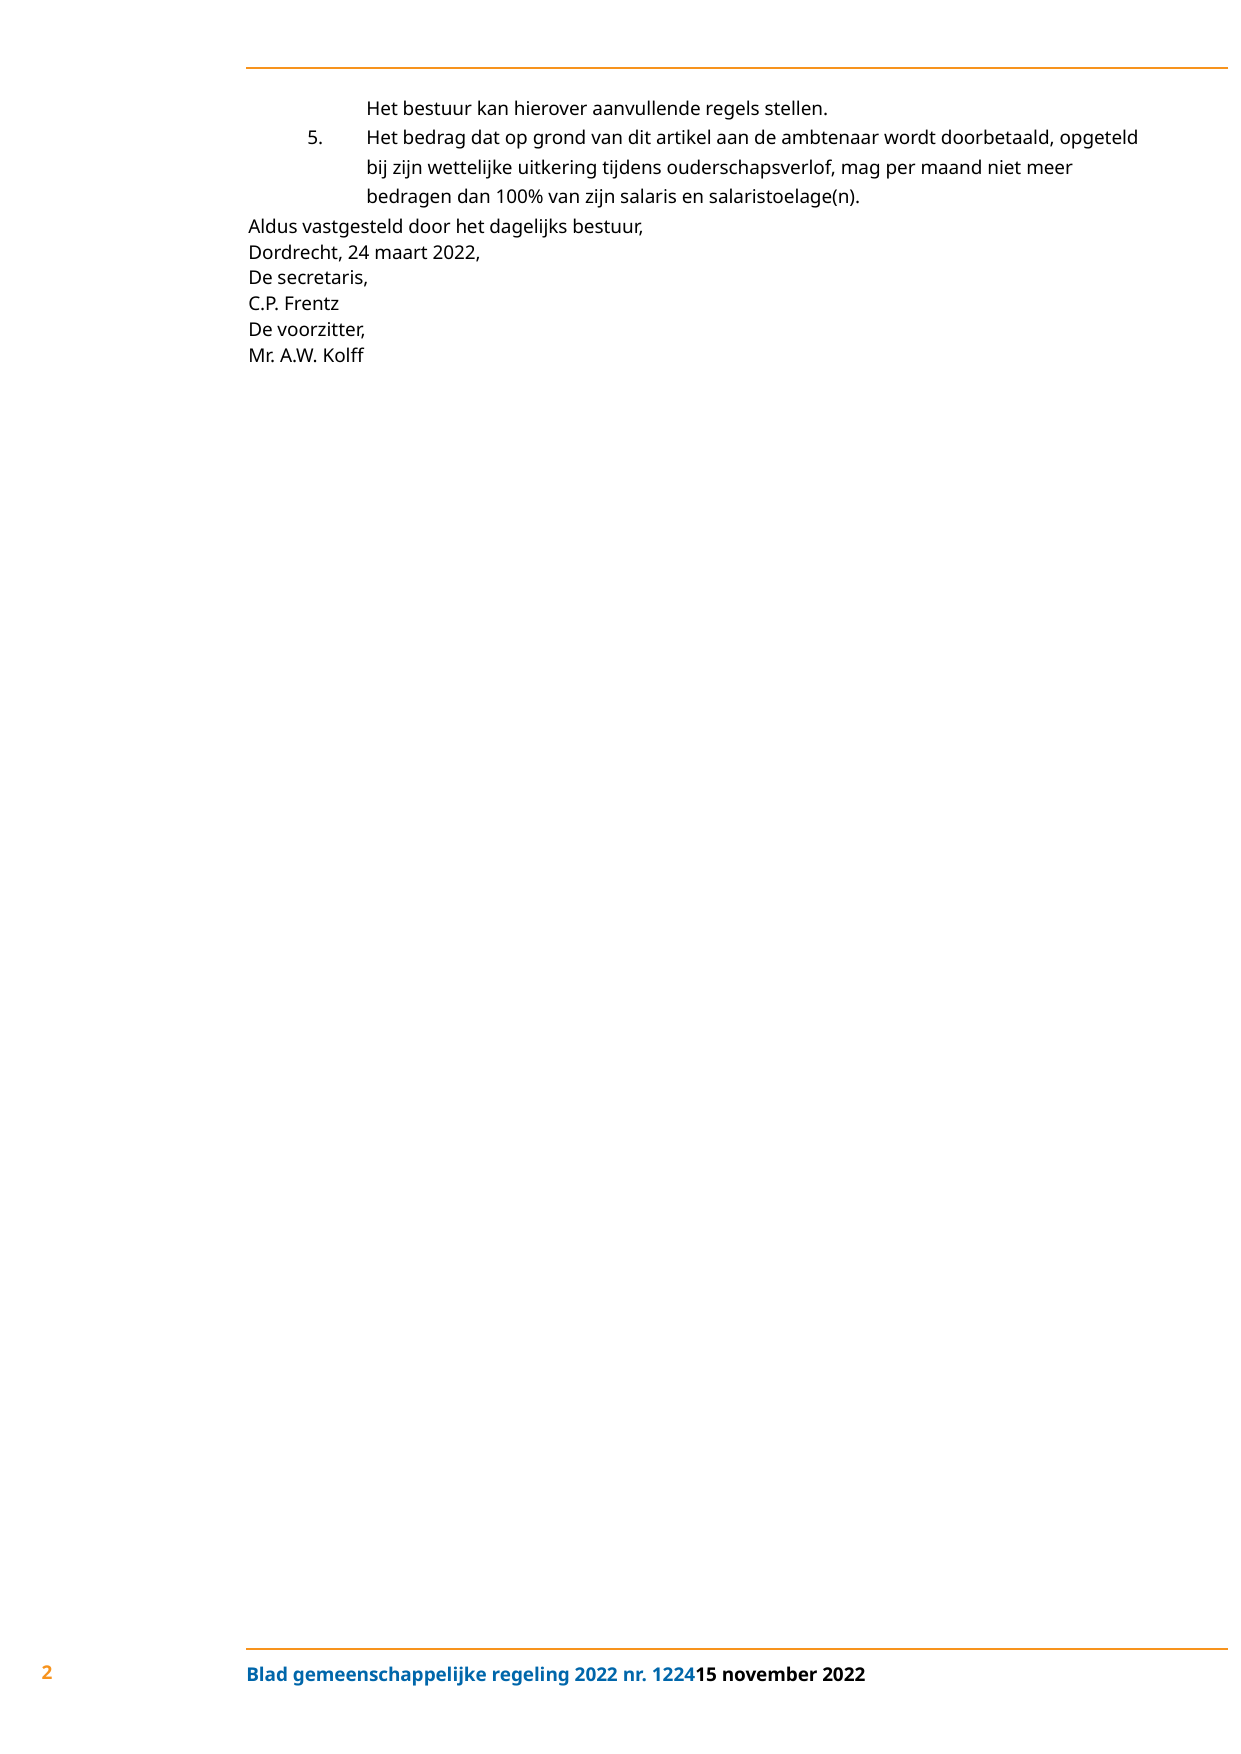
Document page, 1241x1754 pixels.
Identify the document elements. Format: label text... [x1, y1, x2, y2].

text Mr. A.W. Kolff [248, 342, 1152, 367]
text Aldus vastgesteld door het dagelijks bestuur, [248, 213, 1152, 239]
list Het bestuur kan hierover aanvullende regels stellen. [307, 95, 1152, 121]
text De secretaris, [248, 264, 1152, 290]
text De voorzitter, [248, 316, 1152, 342]
list Het bedrag dat op grond van dit artikel aan de ambtenaar wordt doorbetaald, opgeteld bij zijn wettelijke uitkering tijdens ouderschapsverlof, mag per maand niet meer bedragen dan 100% van zijn salaris en salaristoelage(n). [307, 124, 1152, 209]
text C.P. Frentz [248, 290, 1152, 316]
picture [41, 47, 231, 172]
text Dordrecht, 24 maart 2022, [248, 239, 1152, 264]
